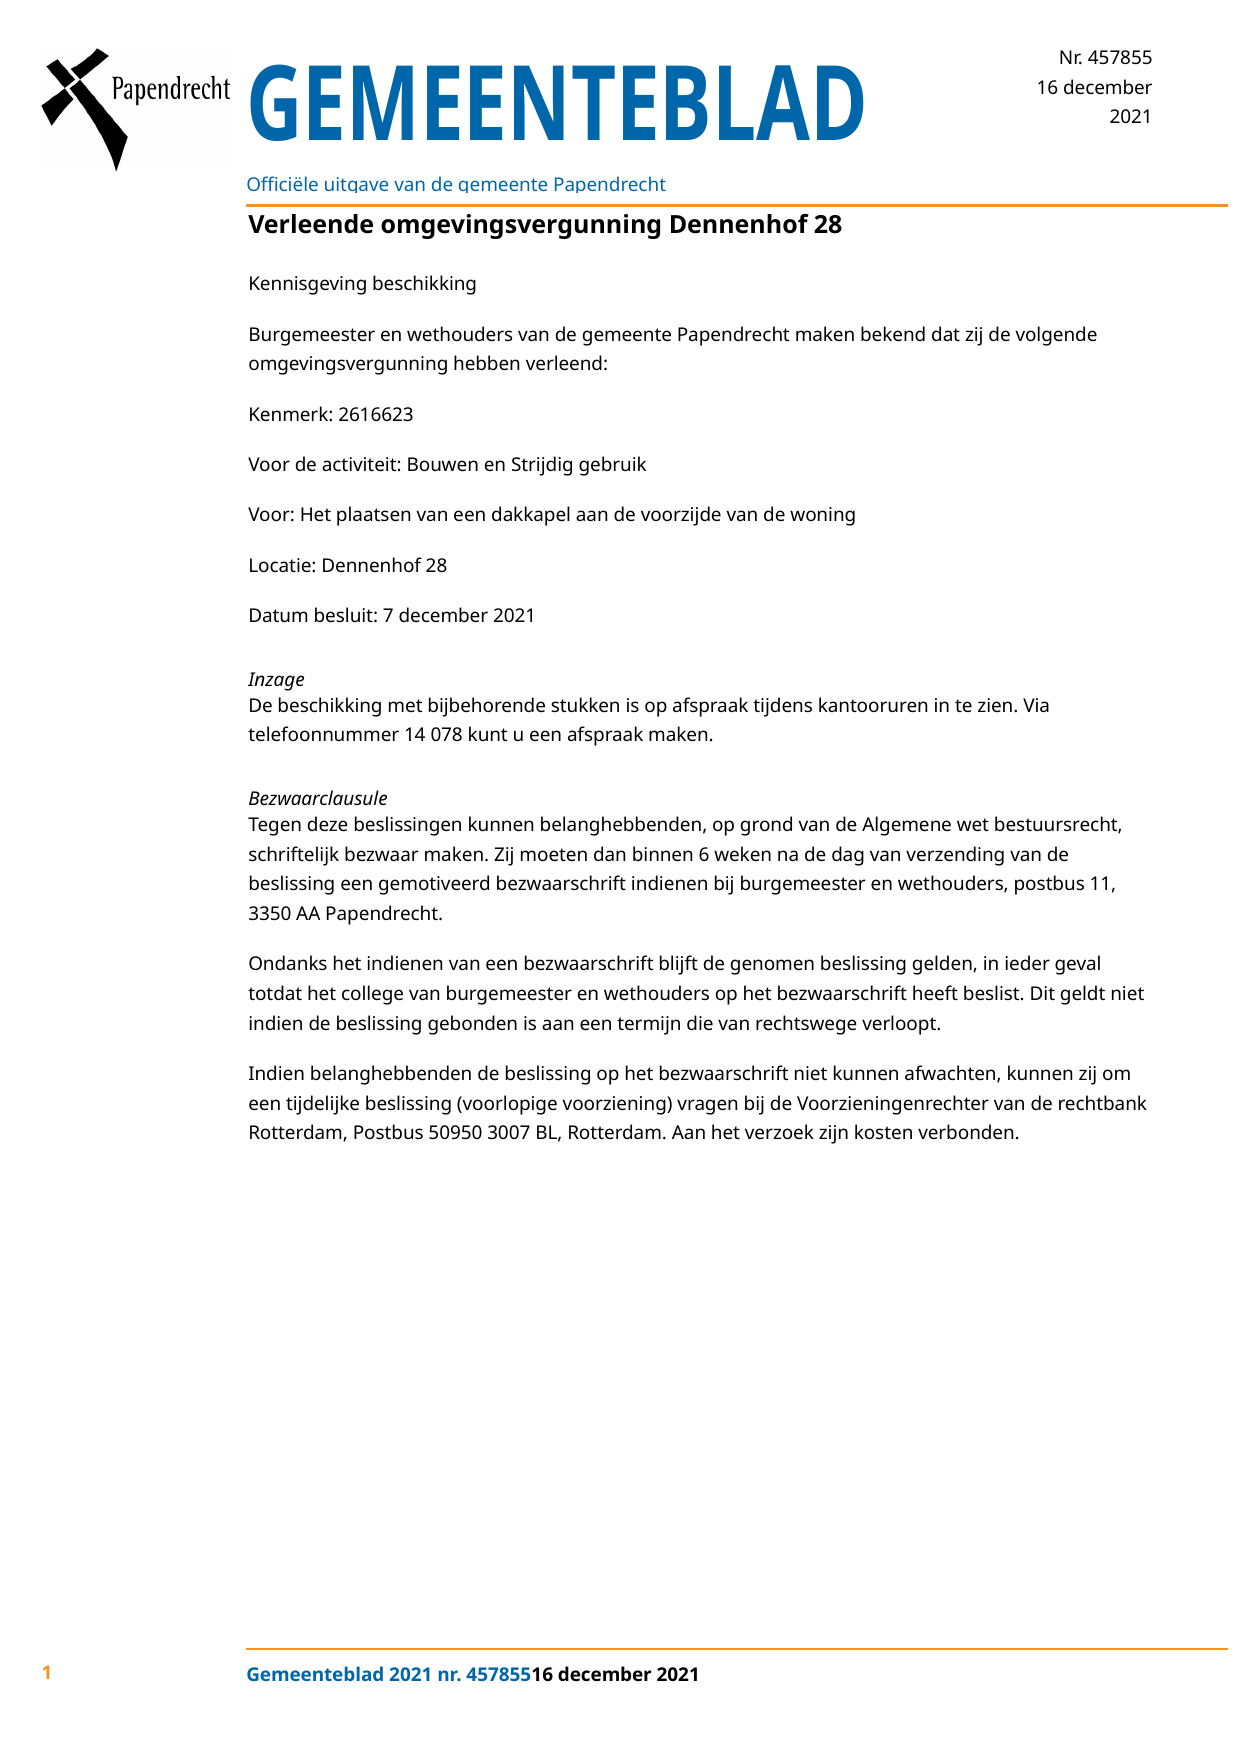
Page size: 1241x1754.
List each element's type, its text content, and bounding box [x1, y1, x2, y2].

text Bezwaarclausule [248, 786, 1152, 811]
text Voor: Het plaatsen van een dakkapel aan de voorzijde van de woning [248, 502, 1152, 527]
text De beschikking met bijbehorende stukken is op afspraak tijdens kantooruren in te zien. Via telefoonnummer 14 078 kunt u een afspraak maken. [248, 692, 1152, 747]
text Kenmerk: 2616623 [248, 401, 1152, 426]
text Tegen deze beslissingen kunnen belanghebbenden, op grond van de Algemene wet bestuursrecht, schriftelijk bezwaar maken. Zij moeten dan binnen 6 weken na de dag van verzending van de beslissing een gemotiveerd bezwaarschrift indienen bij burgemeester en wethouders, postbus 11, 3350 AA Papendrecht. [248, 811, 1152, 926]
text Inzage [248, 666, 1152, 692]
picture [41, 47, 231, 172]
text Ondanks het indienen van een bezwaarschrift blijft de genomen beslissing gelden, in ieder geval totdat het college van burgemeester en wethouders op het bezwaarschrift heeft beslist. Dit geldt niet indien de beslissing gebonden is aan een termijn die van rechtswege verloopt. [248, 951, 1152, 1035]
text Indien belanghebbenden de beslissing op het bezwaarschrift niet kunnen afwachten, kunnen zij om een tijdelijke beslissing (voorlopige voorziening) vragen bij de Voorzieningenrechter van de rechtbank Rotterdam, Postbus 50950 3007 BL, Rotterdam. Aan het verzoek zijn kosten verbonden. [248, 1060, 1152, 1145]
text Verleende omgevingsvergunning Dennenhof 28 [248, 207, 1152, 241]
text Voor de activiteit: Bouwen en Strijdig gebruik [248, 451, 1152, 477]
text Burgemeester en wethouders van de gemeente Papendrecht maken bekend dat zij de volgende omgevingsvergunning hebben verleend: [248, 321, 1152, 376]
text Kennisgeving beschikking [248, 270, 1152, 296]
text Datum besluit: 7 december 2021 [248, 602, 1152, 628]
text Locatie: Dennenhof 28 [248, 552, 1152, 578]
